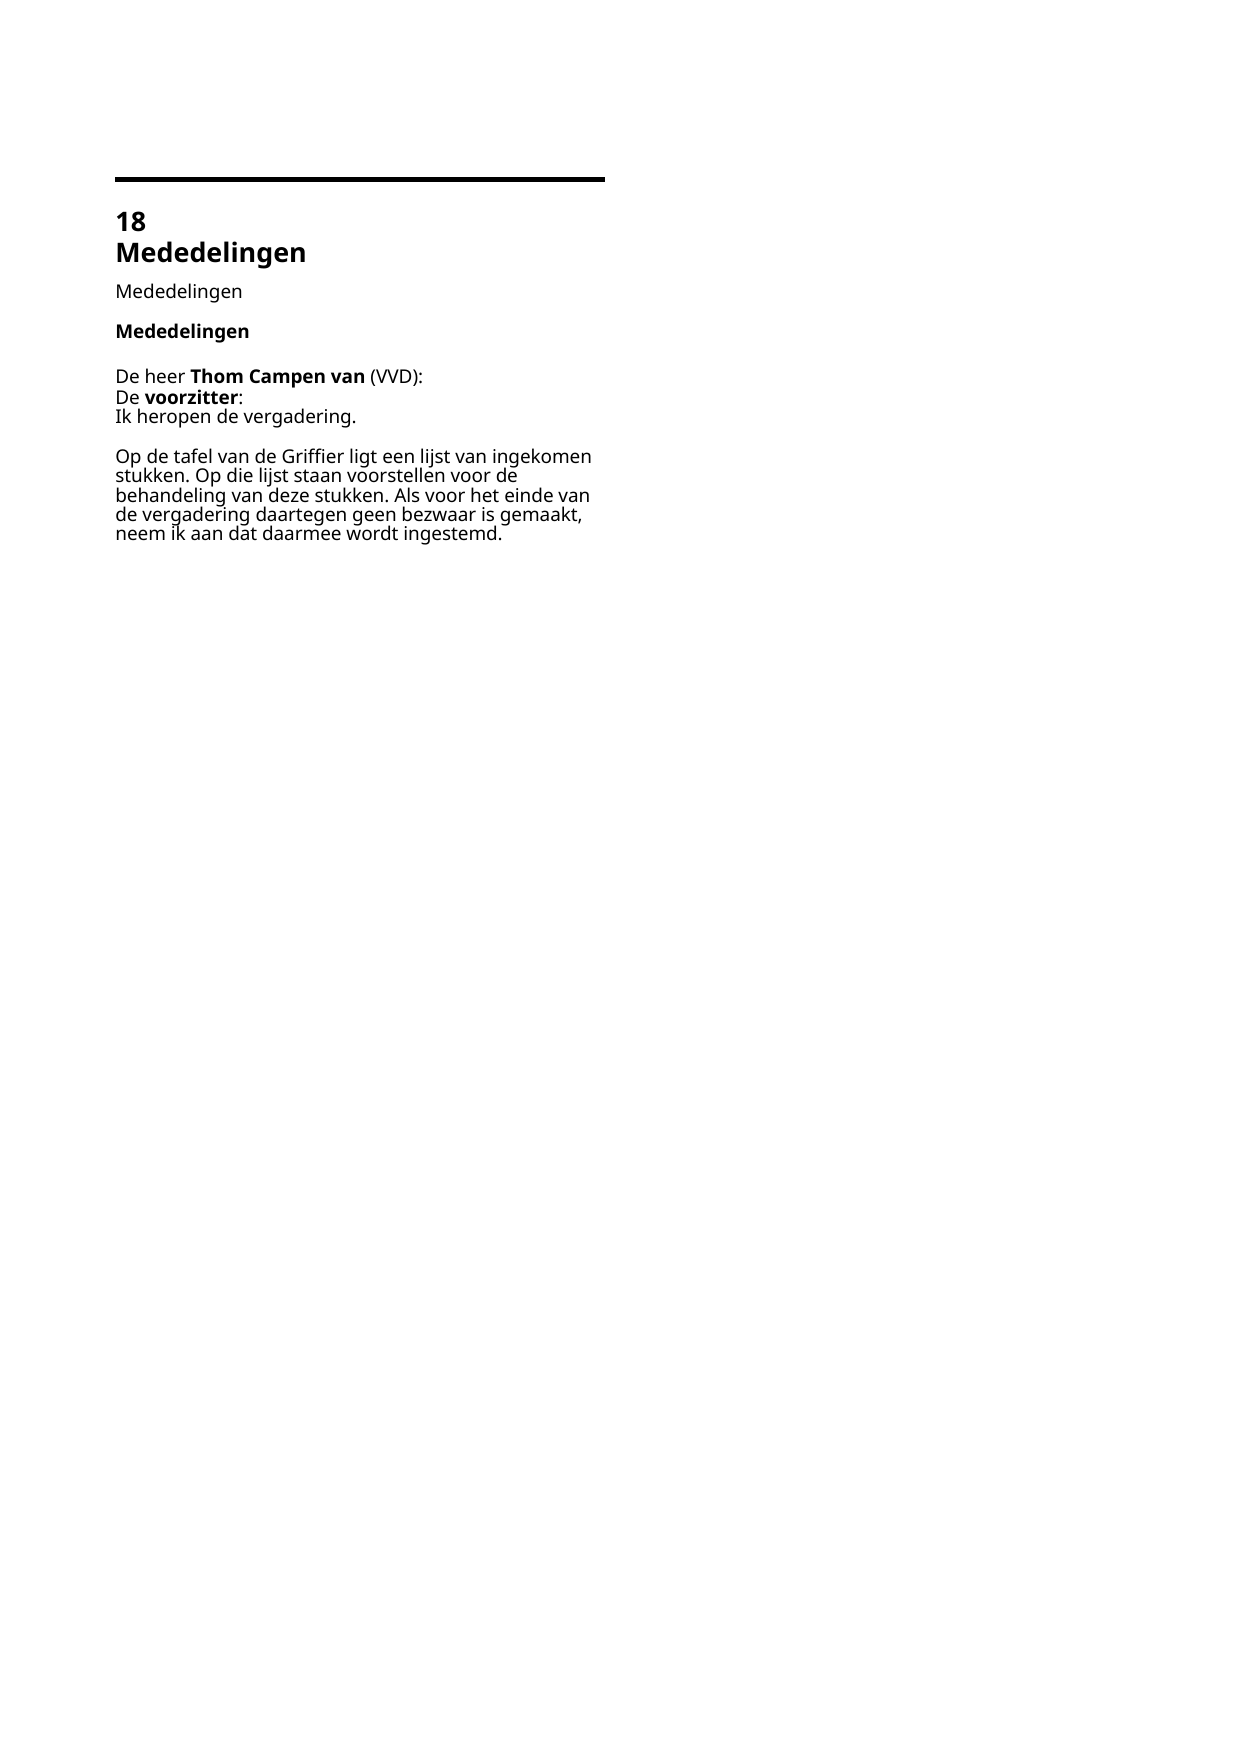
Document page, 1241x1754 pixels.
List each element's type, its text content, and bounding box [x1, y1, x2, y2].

text 18 [115, 203, 605, 239]
text De heer Thom Campen van (VVD): [115, 363, 605, 389]
text Mededelingen [115, 239, 605, 283]
text Op de tafel van de Griffier ligt een lijst van ingekomen stukken. Op die lijst staan voorstellen voor de behandeling van deze stukken. Als voor het einde van de vergadering daartegen geen bezwaar is gemaakt, neem ik aan dat daarmee wordt ingestemd. [115, 448, 605, 544]
text Ik heropen de vergadering. [115, 408, 605, 427]
text Mededelingen [115, 283, 605, 302]
text De voorzitter: [115, 389, 605, 408]
text Mededelingen [115, 323, 605, 342]
